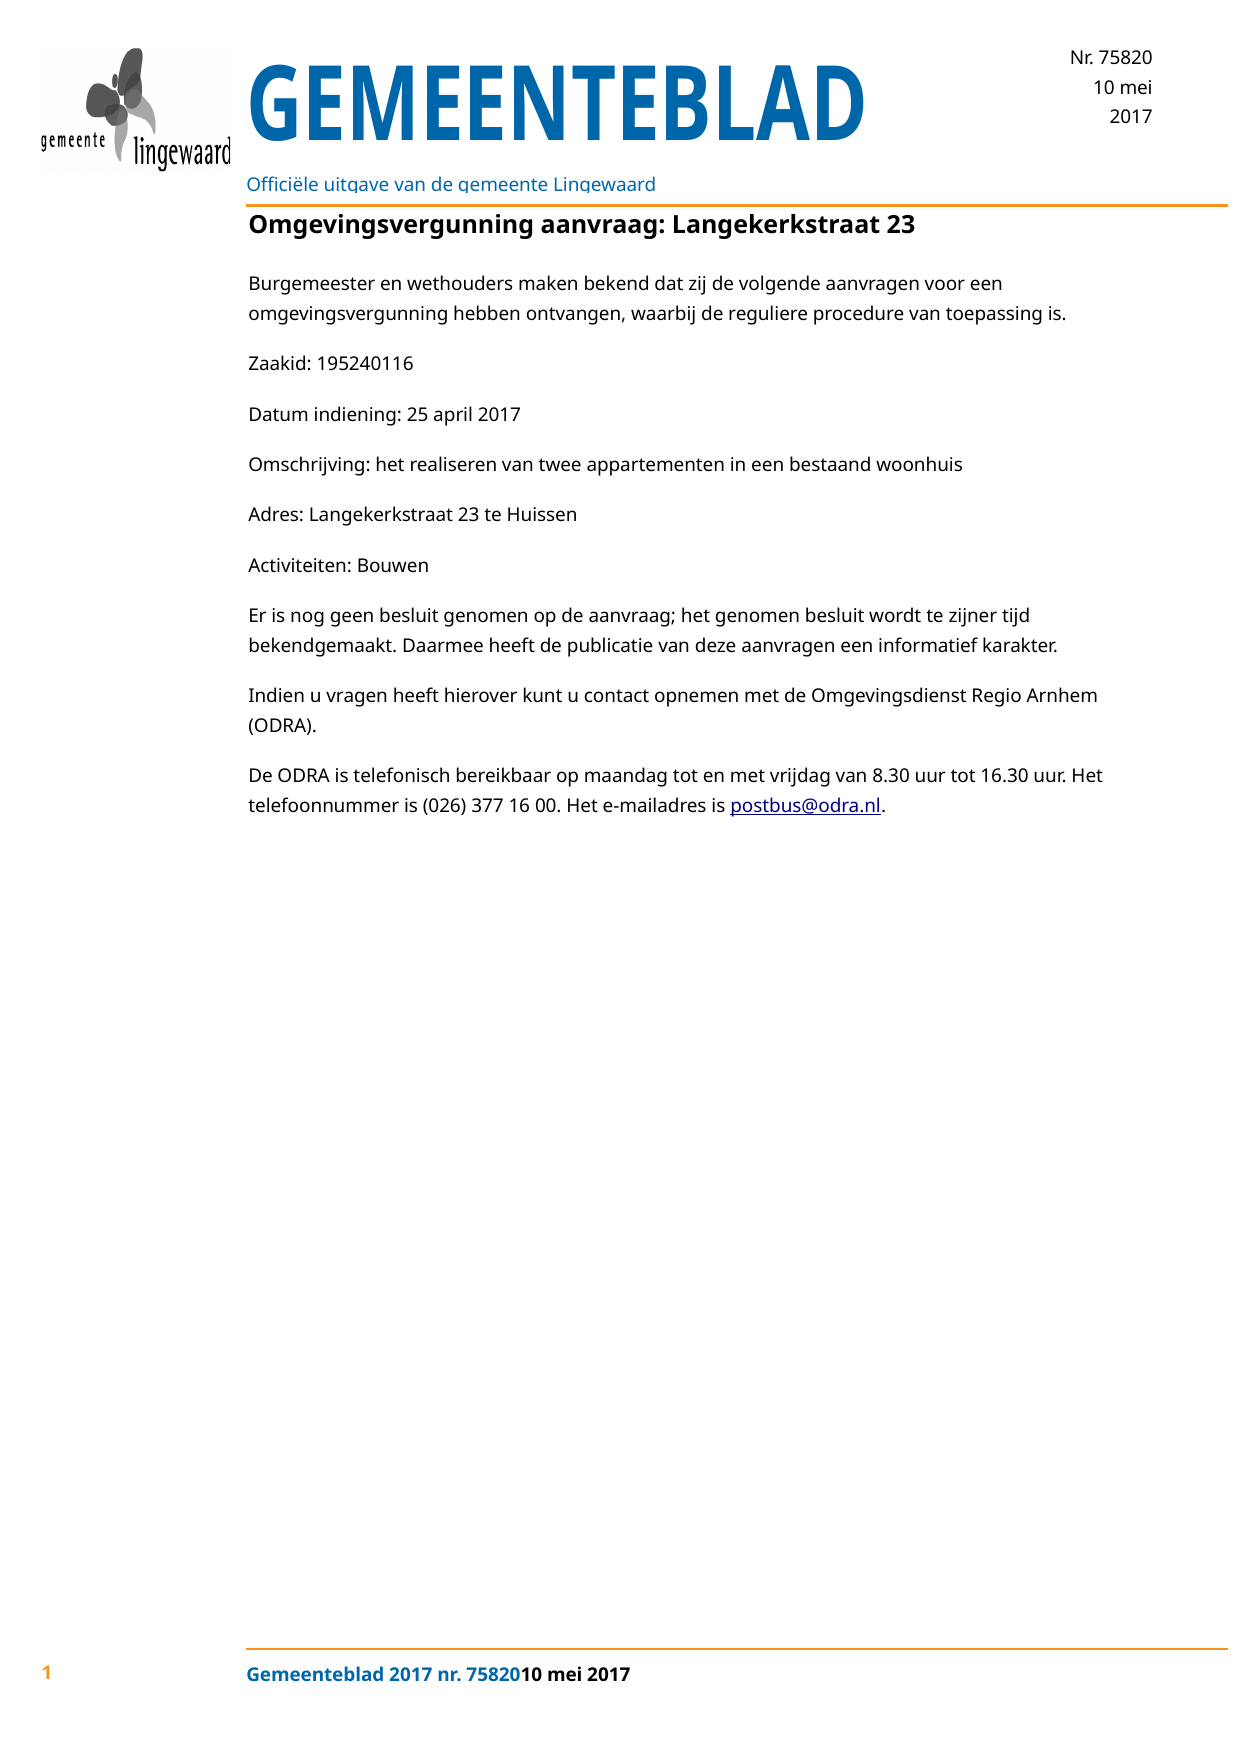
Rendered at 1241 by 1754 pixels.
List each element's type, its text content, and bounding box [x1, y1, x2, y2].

picture [41, 47, 231, 172]
text Datum indiening: 25 april 2017 [248, 401, 1152, 426]
text Activiteiten: Bouwen [248, 552, 1152, 578]
text Zaakid: 195240116 [248, 350, 1152, 376]
text Burgemeester en wethouders maken bekend dat zij de volgende aanvragen voor een omgevingsvergunning hebben ontvangen, waarbij de reguliere procedure van toepassing is. [248, 270, 1152, 326]
text De ODRA is telefonisch bereikbaar op maandag tot en met vrijdag van 8.30 uur tot 16.30 uur. Het telefoonnummer is (026) 377 16 00. Het e-mailadres is postbus@odra.nl. [248, 762, 1152, 818]
text Omgevingsvergunning aanvraag: Langekerkstraat 23 [248, 207, 1152, 241]
text Adres: Langekerkstraat 23 te Huissen [248, 502, 1152, 527]
text Er is nog geen besluit genomen op de aanvraag; het genomen besluit wordt te zijner tijd bekendgemaakt. Daarmee heeft de publicatie van deze aanvragen een informatief karakter. [248, 602, 1152, 658]
text Omschrijving: het realiseren van twee appartementen in een bestaand woonhuis [248, 451, 1152, 477]
text Indien u vragen heeft hierover kunt u contact opnemen met de Omgevingsdienst Regio Arnhem (ODRA). [248, 682, 1152, 738]
